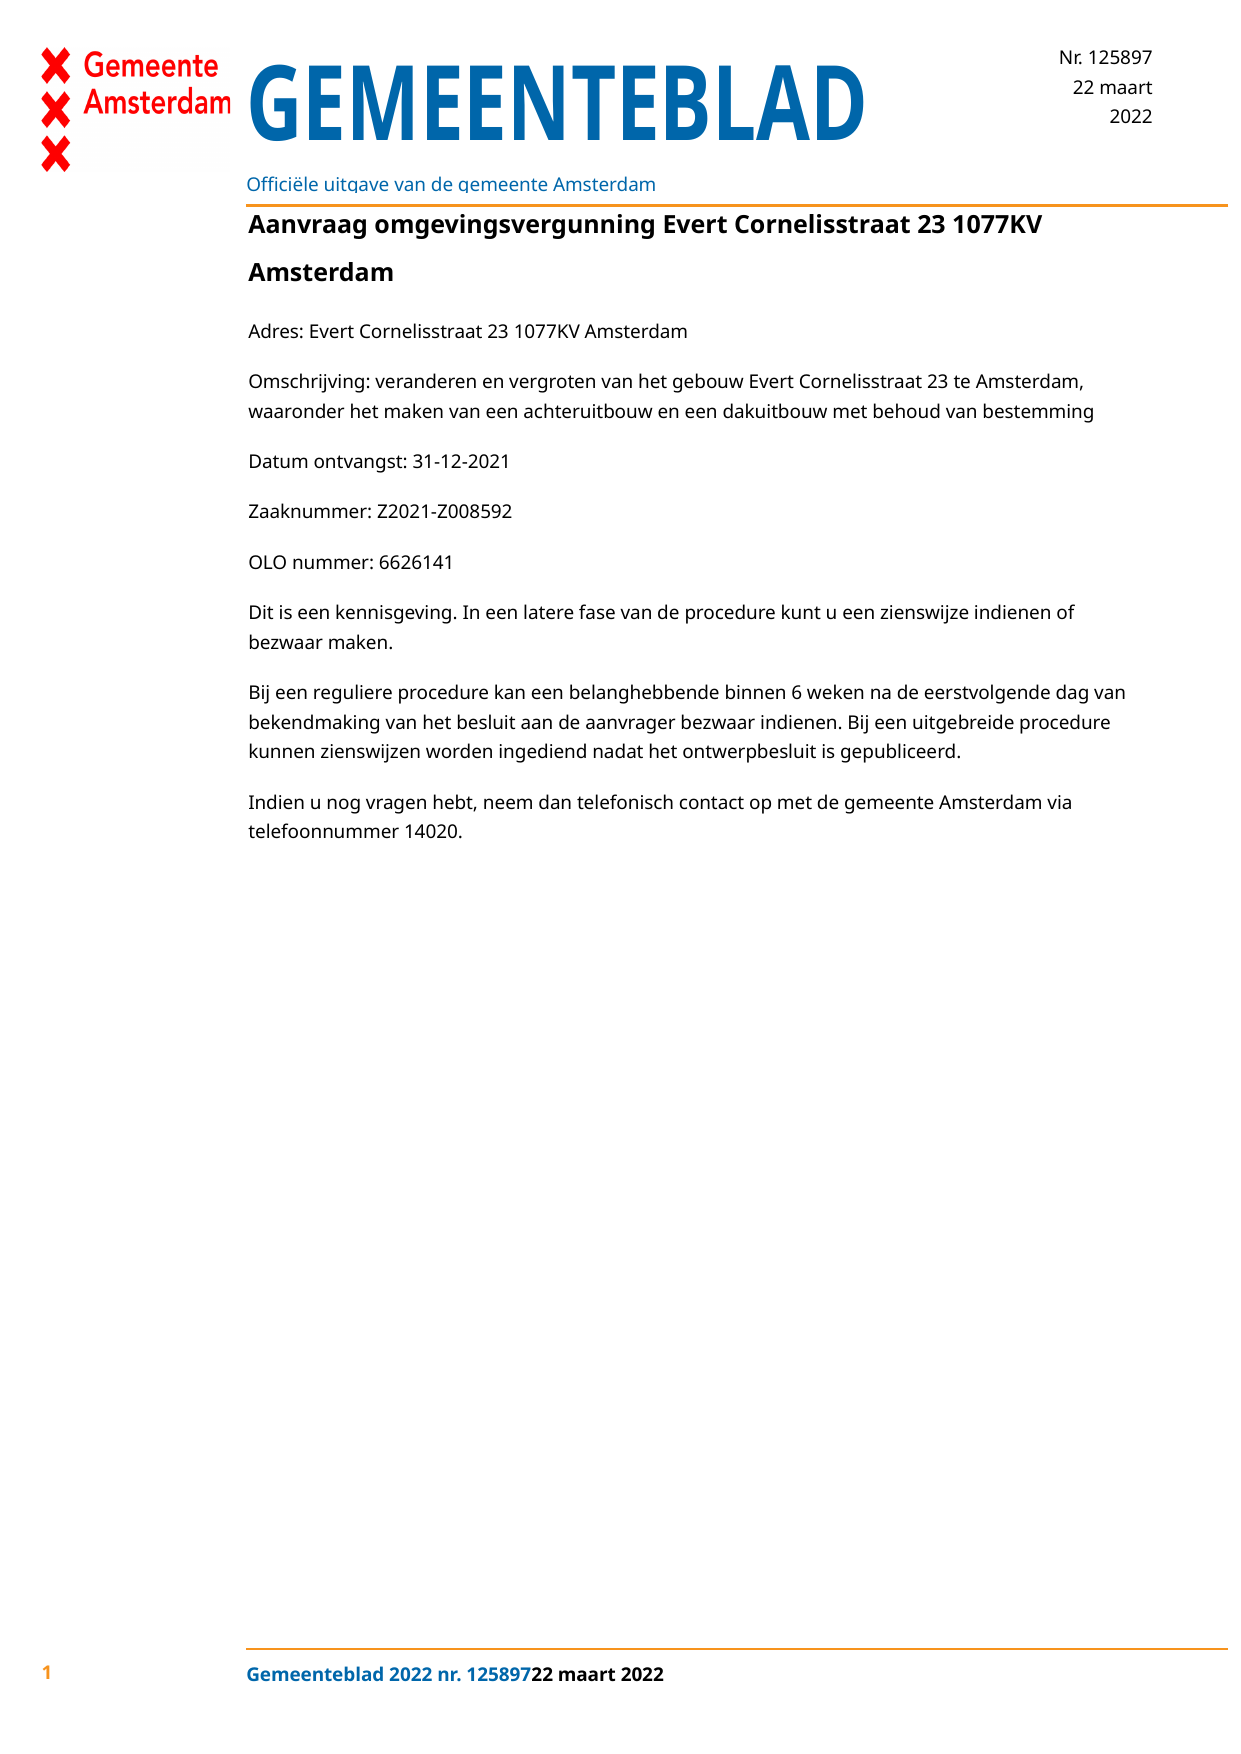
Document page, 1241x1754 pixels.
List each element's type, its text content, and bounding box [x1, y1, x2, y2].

text Aanvraag omgevingsvergunning Evert Cornelisstraat 23 1077KV Amsterdam [248, 207, 1152, 288]
text Zaaknummer: Z2021-Z008592 [248, 499, 1152, 524]
text Indien u nog vragen hebt, neem dan telefonisch contact op met de gemeente Amsterdam via telefoonnummer 14020. [248, 789, 1152, 844]
text Dit is een kennisgeving. In een latere fase van de procedure kunt u een zienswijze indienen of bezwaar maken. [248, 599, 1152, 655]
text Datum ontvangst: 31-12-2021 [248, 448, 1152, 474]
text Bij een reguliere procedure kan een belanghebbende binnen 6 weken na de eerstvolgende dag van bekendmaking van het besluit aan de aanvrager bezwaar indienen. Bij een uitgebreide procedure kunnen zienswijzen worden ingediend nadat het ontwerpbesluit is gepubliceerd. [248, 679, 1152, 764]
text Omschrijving: veranderen en vergroten van het gebouw Evert Cornelisstraat 23 te Amsterdam, waaronder het maken van een achteruitbouw en een dakuitbouw met behoud van bestemming [248, 368, 1152, 424]
text Adres: Evert Cornelisstraat 23 1077KV Amsterdam [248, 318, 1152, 344]
picture [41, 47, 231, 172]
text OLO nummer: 6626141 [248, 549, 1152, 575]
